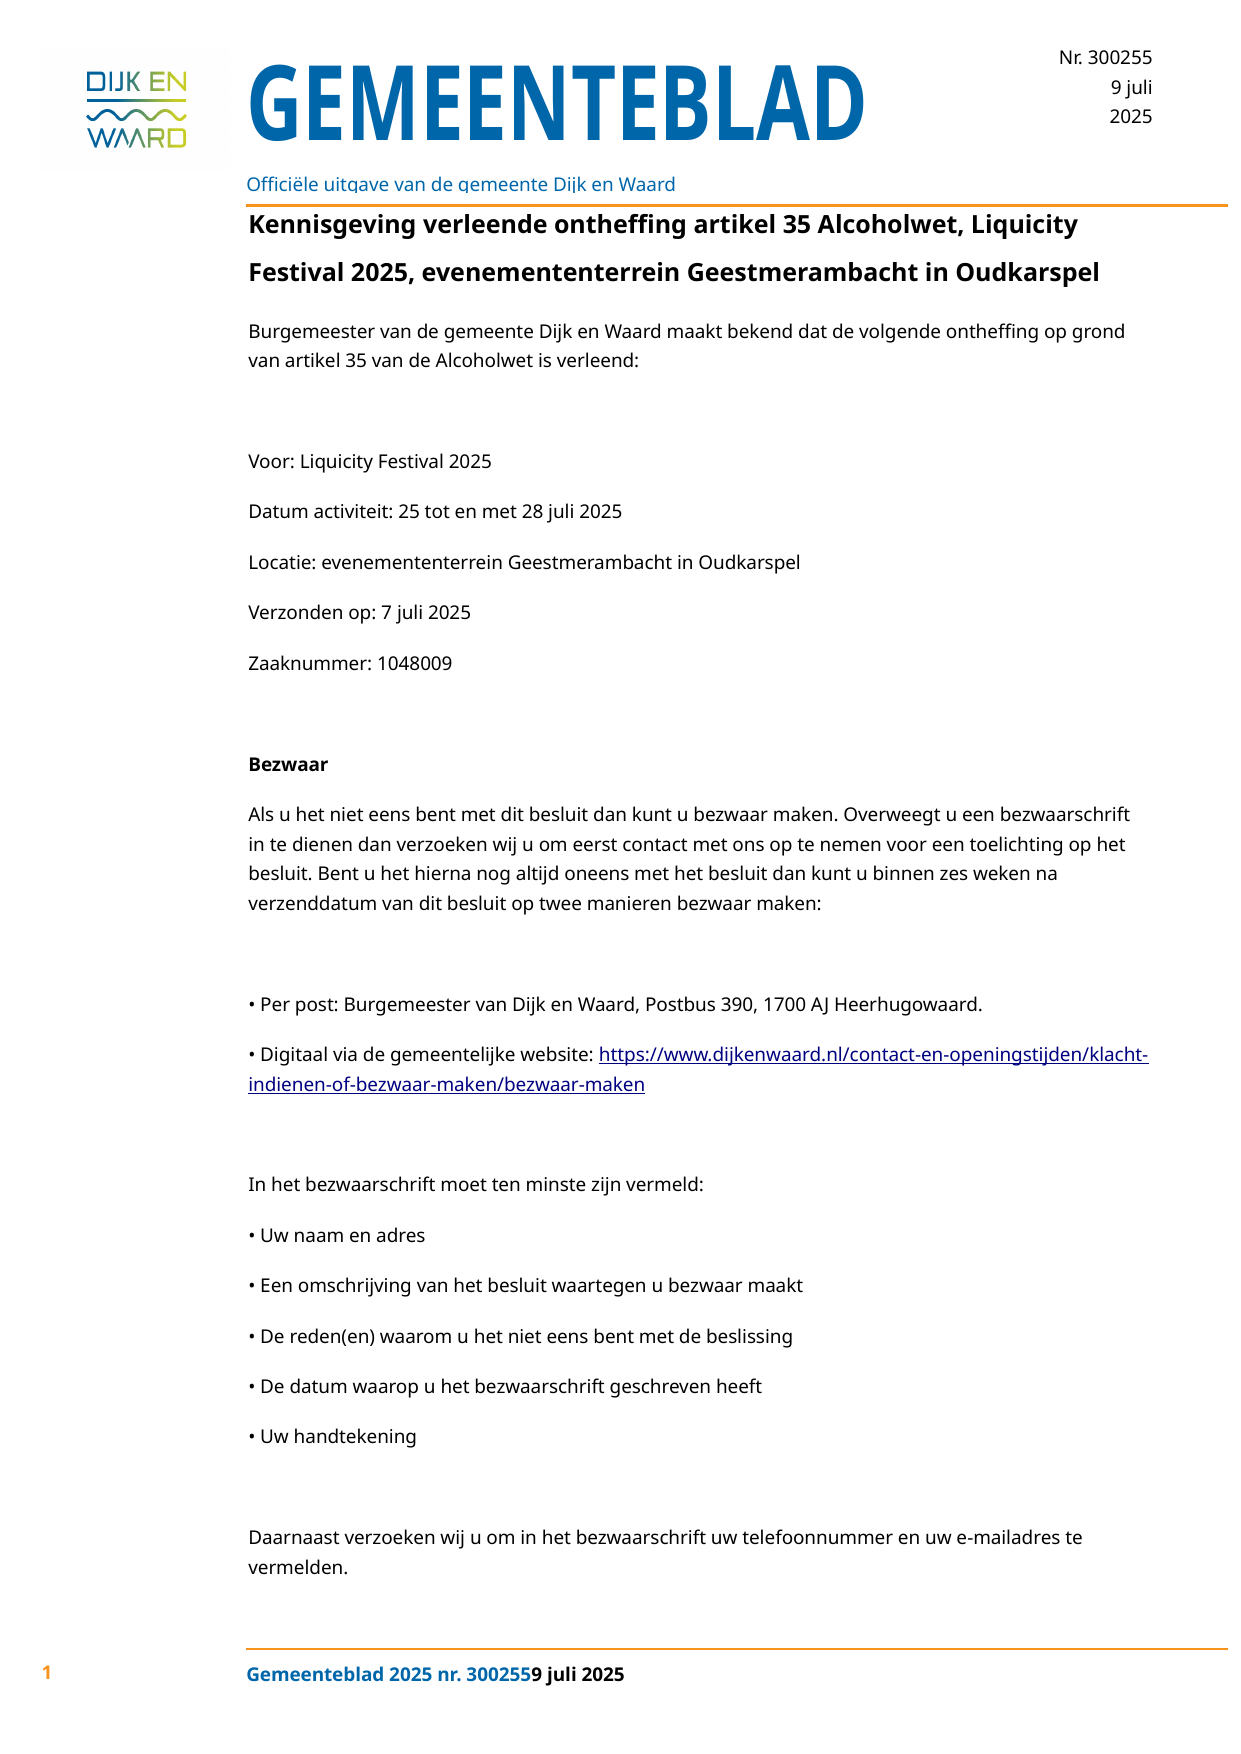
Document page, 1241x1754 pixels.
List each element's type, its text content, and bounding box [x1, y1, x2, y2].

text • Uw naam en adres [248, 1222, 1152, 1248]
text Kennisgeving verleende ontheffing artikel 35 Alcoholwet, Liquicity Festival 2025, evenemententerrein Geestmerambacht in Oudkarspel [248, 207, 1152, 288]
text • De datum waarop u het bezwaarschrift geschreven heeft [248, 1373, 1152, 1399]
text In het bezwaarschrift moet ten minste zijn vermeld: [248, 1172, 1152, 1197]
text • Per post: Burgemeester van Dijk en Waard, Postbus 390, 1700 AJ Heerhugowaard. [248, 991, 1152, 1017]
picture [41, 47, 231, 172]
text Daarnaast verzoeken wij u om in het bezwaarschrift uw telefoonnummer en uw e-mailadres te vermelden. [248, 1524, 1152, 1580]
text • Een omschrijving van het besluit waartegen u bezwaar maakt [248, 1272, 1152, 1298]
text Datum activiteit: 25 tot en met 28 juli 2025 [248, 499, 1152, 524]
text • De reden(en) waarom u het niet eens bent met de beslissing [248, 1323, 1152, 1349]
text • Digitaal via de gemeentelijke website: https://www.dijkenwaard.nl/contact-en-openingstijden/klacht-indienen-of-bezwaar-maken/bezwaar-maken [248, 1041, 1152, 1097]
text Voor: Liquicity Festival 2025 [248, 448, 1152, 474]
text Verzonden op: 7 juli 2025 [248, 599, 1152, 625]
text Als u het niet eens bent met dit besluit dan kunt u bezwaar maken. Overweegt u een bezwaarschrift in te dienen dan verzoeken wij u om eerst contact met ons op te nemen voor een toelichting op het besluit. Bent u het hierna nog altijd oneens met het besluit dan kunt u binnen zes weken na verzenddatum van dit besluit op twee manieren bezwaar maken: [248, 801, 1152, 916]
text Bezwaar [248, 751, 1152, 777]
text Burgemeester van de gemeente Dijk en Waard maakt bekend dat de volgende ontheffing op grond van artikel 35 van de Alcoholwet is verleend: [248, 318, 1152, 373]
text Zaaknummer: 1048009 [248, 650, 1152, 676]
text Locatie: evenemententerrein Geestmerambacht in Oudkarspel [248, 549, 1152, 575]
text • Uw handtekening [248, 1424, 1152, 1449]
